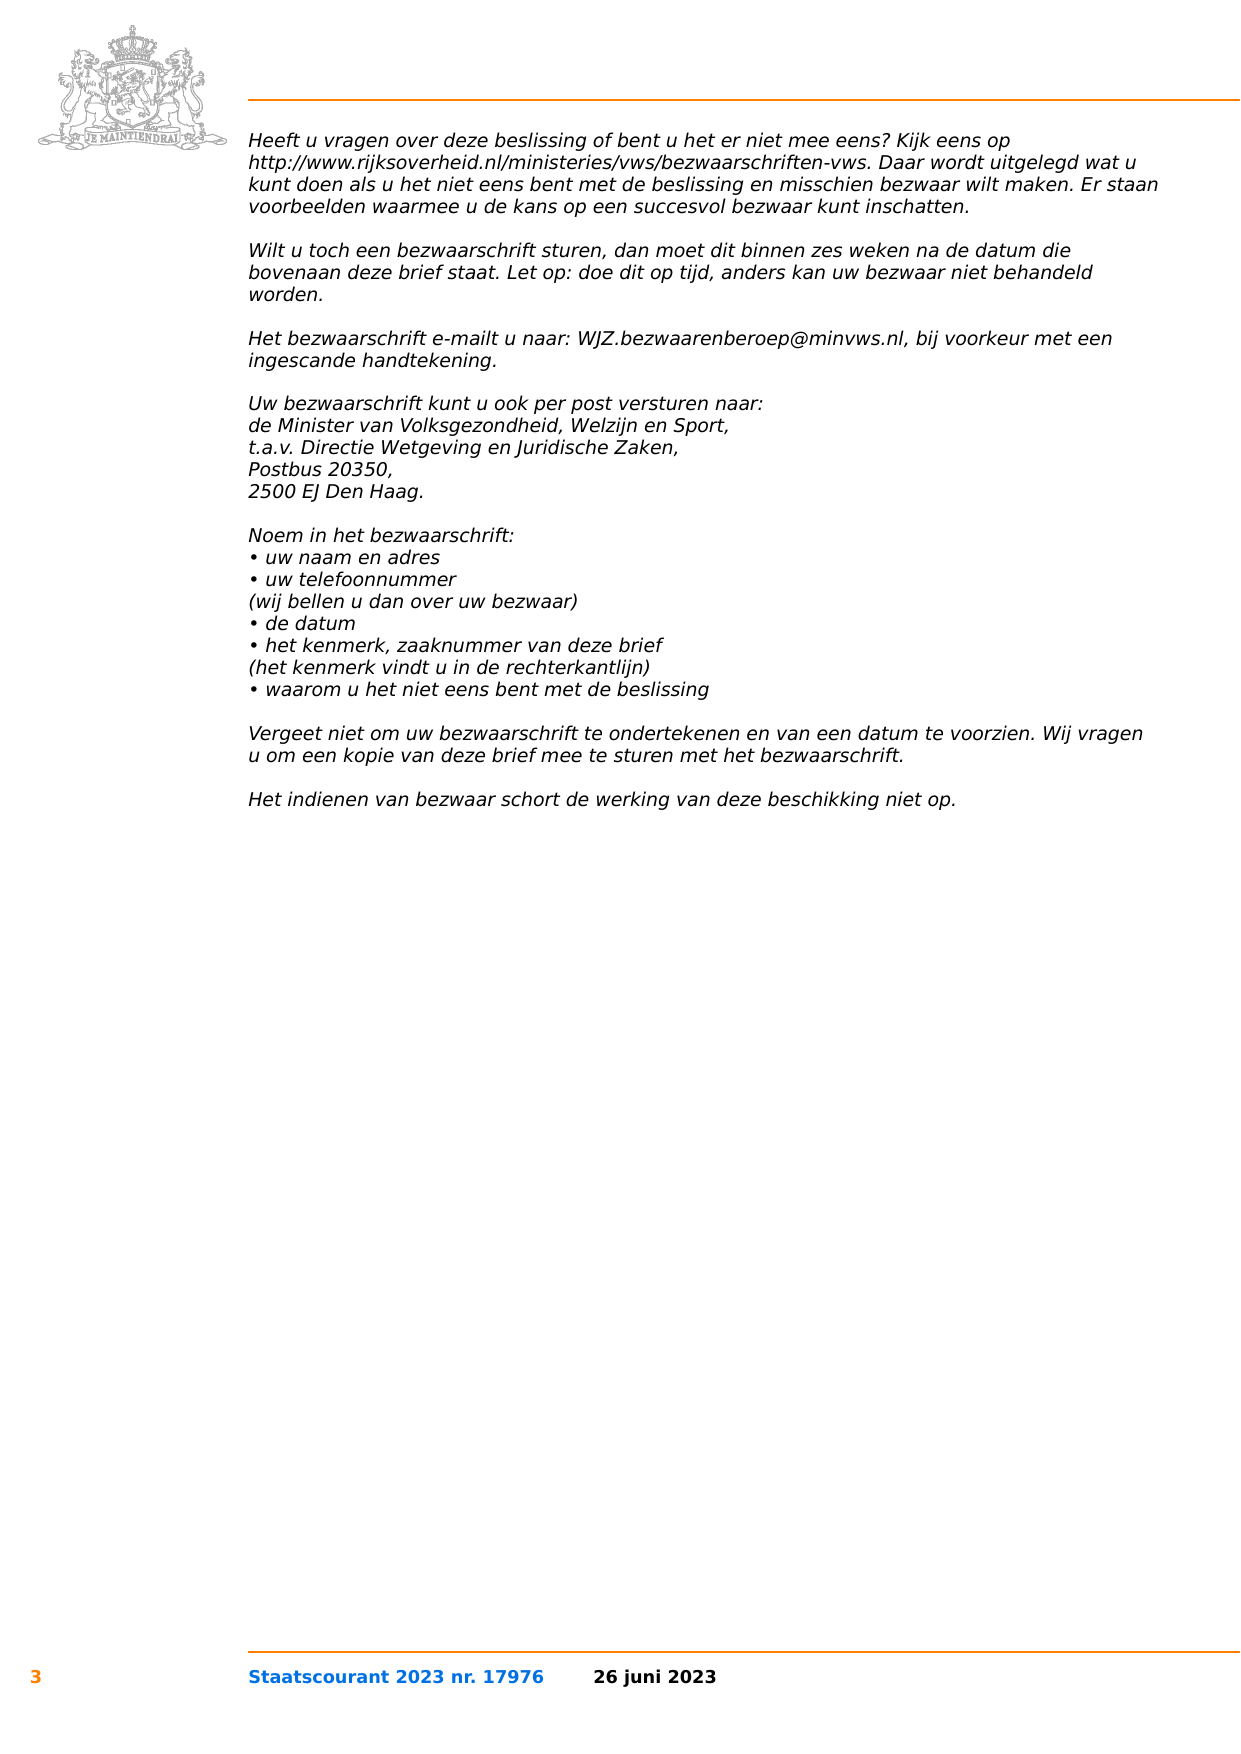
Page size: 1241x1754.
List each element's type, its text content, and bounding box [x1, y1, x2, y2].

text Uw bezwaarschrift kunt u ook per post versturen naar: [248, 393, 1163, 415]
text Vergeet niet om uw bezwaarschrift te ondertekenen en van een datum te voorzien. Wij vragen u om een kopie van deze brief mee te sturen met het bezwaarschrift. [248, 723, 1163, 767]
text • waarom u het niet eens bent met de beslissing [248, 679, 1163, 701]
text Het indienen van bezwaar schort de werking van deze beschikking niet op. [248, 789, 1163, 811]
text Heeft u vragen over deze beslissing of bent u het er niet mee eens? Kijk eens op http://www.rijksoverheid.nl/ministeries/vws/bezwaarschriften-vws. Daar wordt uitgelegd wat u kunt doen als u het niet eens bent met de beslissing en misschien bezwaar wilt maken. Er staan voorbeelden waarmee u de kans op een succesvol bezwaar kunt inschatten. [248, 130, 1163, 218]
text • de datum [248, 613, 1163, 635]
text • het kenmerk, zaaknummer van deze brief [248, 635, 1163, 657]
text Noem in het bezwaarschrift: [248, 525, 1163, 547]
text Het bezwaarschrift e-mailt u naar: WJZ.bezwaarenberoep@minvws.nl, bij voorkeur met een ingescande handtekening. [248, 327, 1163, 371]
text 2500 EJ Den Haag. [248, 481, 1163, 503]
text t.a.v. Directie Wetgeving en Juridische Zaken, [248, 437, 1163, 459]
text de Minister van Volksgezondheid, Welzijn en Sport, [248, 415, 1163, 437]
text (wij bellen u dan over uw bezwaar) [248, 591, 1163, 613]
text Postbus 20350, [248, 459, 1163, 481]
text • uw naam en adres [248, 547, 1163, 569]
text Wilt u toch een bezwaarschrift sturen, dan moet dit binnen zes weken na de datum die bovenaan deze brief staat. Let op: doe dit op tijd, anders kan uw bezwaar niet behandeld worden. [248, 240, 1163, 306]
text (het kenmerk vindt u in de rechterkantlijn) [248, 657, 1163, 679]
picture [38, 25, 227, 150]
text • uw telefoonnummer [248, 569, 1163, 591]
